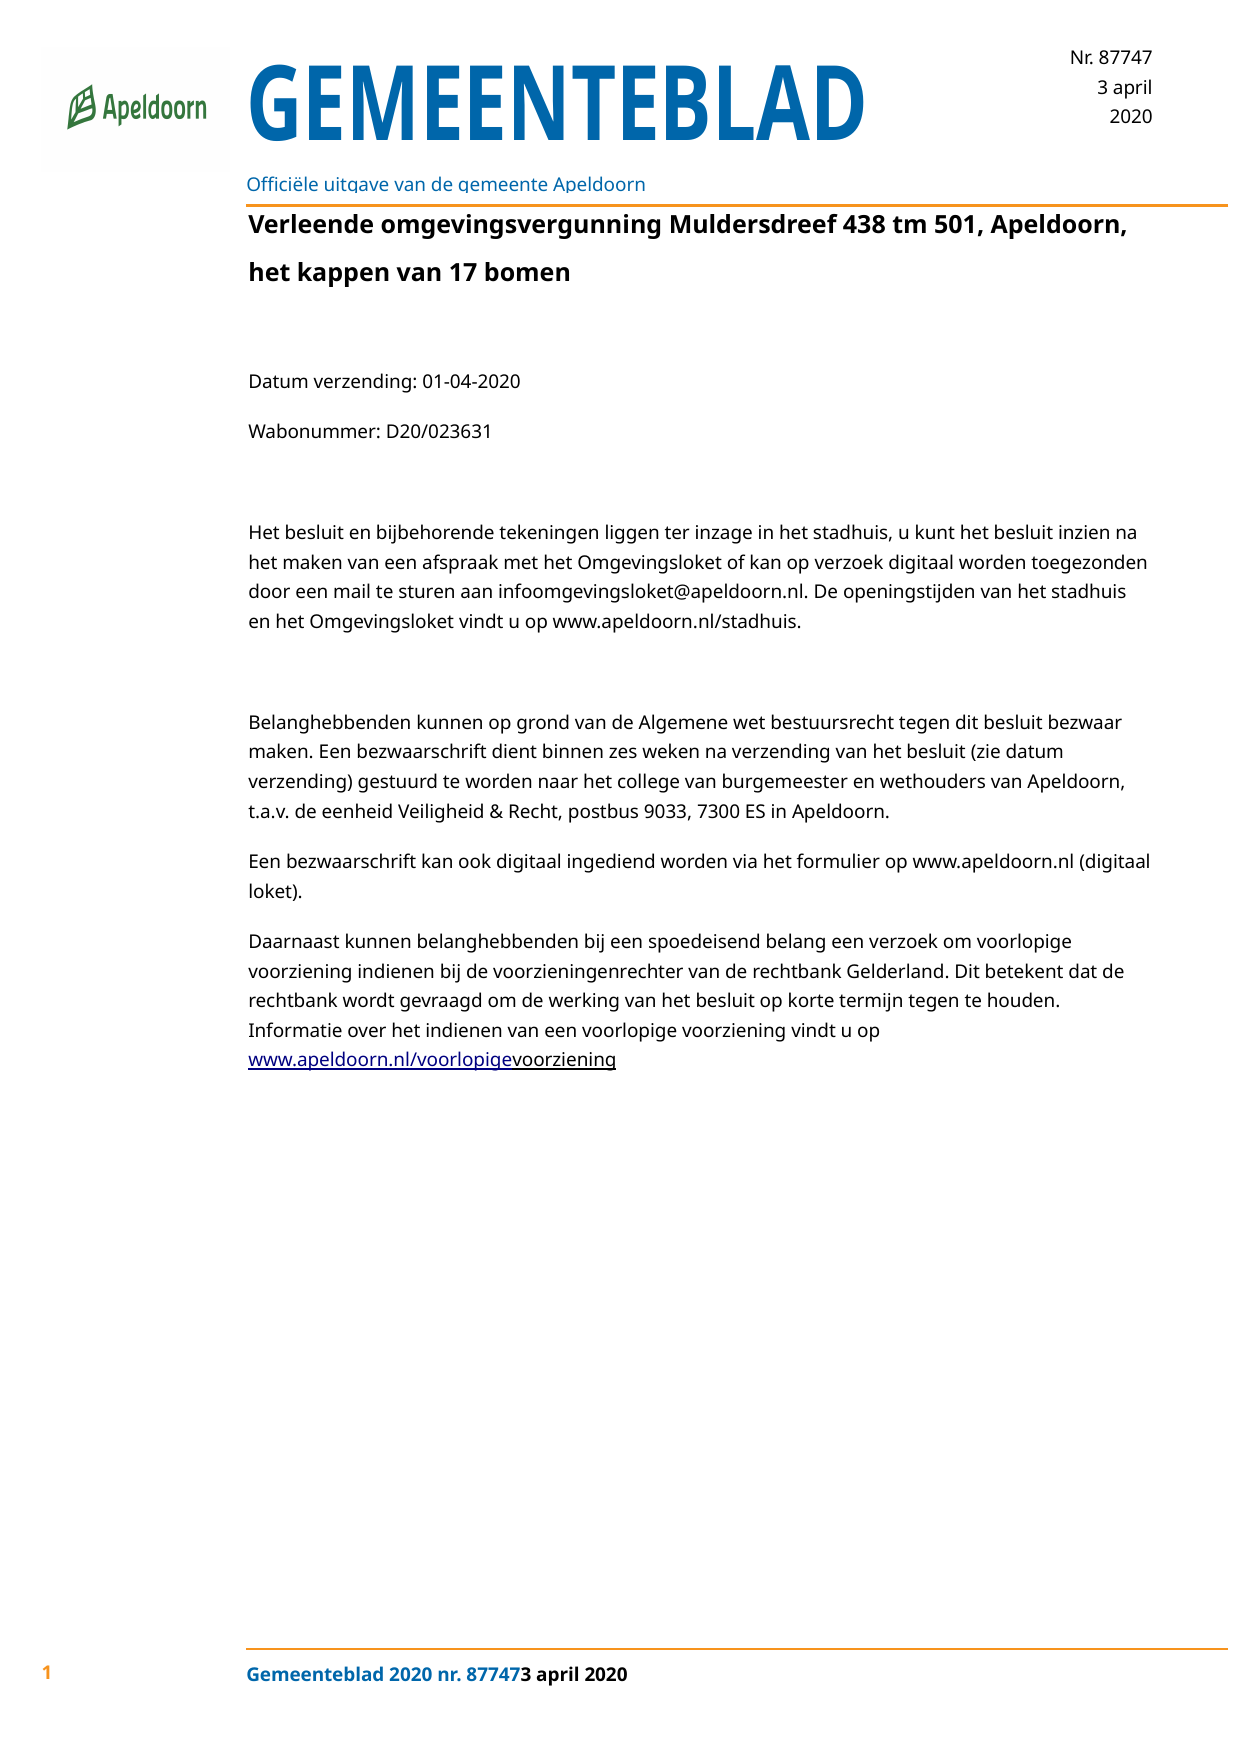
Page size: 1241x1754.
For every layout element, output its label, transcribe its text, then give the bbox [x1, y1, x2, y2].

text Daarnaast kunnen belanghebbenden bij een spoedeisend belang een verzoek om voorlopige voorziening indienen bij de voorzieningenrechter van de rechtbank Gelderland. Dit betekent dat de rechtbank wordt gevraagd om de werking van het besluit op korte termijn tegen te houden. Informatie over het indienen van een voorlopige voorziening vindt u op www.apeldoorn.nl/voorlopigevoorziening [248, 928, 1152, 1072]
text Verleende omgevingsvergunning Muldersdreef 438 tm 501, Apeldoorn, het kappen van 17 bomen [248, 207, 1152, 288]
text Datum verzending: 01-04-2020 [248, 368, 1152, 394]
text Belanghebbenden kunnen op grond van de Algemene wet bestuursrecht tegen dit besluit bezwaar maken. Een bezwaarschrift dient binnen zes weken na verzending van het besluit (zie datum verzending) gestuurd te worden naar het college van burgemeester en wethouders van Apeldoorn, t.a.v. de eenheid Veiligheid & Recht, postbus 9033, 7300 ES in Apeldoorn. [248, 709, 1152, 824]
text Wabonummer: D20/023631 [248, 419, 1152, 444]
text Het besluit en bijbehorende tekeningen liggen ter inzage in het stadhuis, u kunt het besluit inzien na het maken van een afspraak met het Omgevingsloket of kan op verzoek digitaal worden toegezonden door een mail te sturen aan infoomgevingsloket@apeldoorn.nl. De openingstijden van het stadhuis en het Omgevingsloket vindt u op www.apeldoorn.nl/stadhuis. [248, 519, 1152, 634]
text Een bezwaarschrift kan ook digitaal ingediend worden via het formulier op www.apeldoorn.nl (digitaal loket). [248, 848, 1152, 904]
picture [41, 47, 231, 172]
